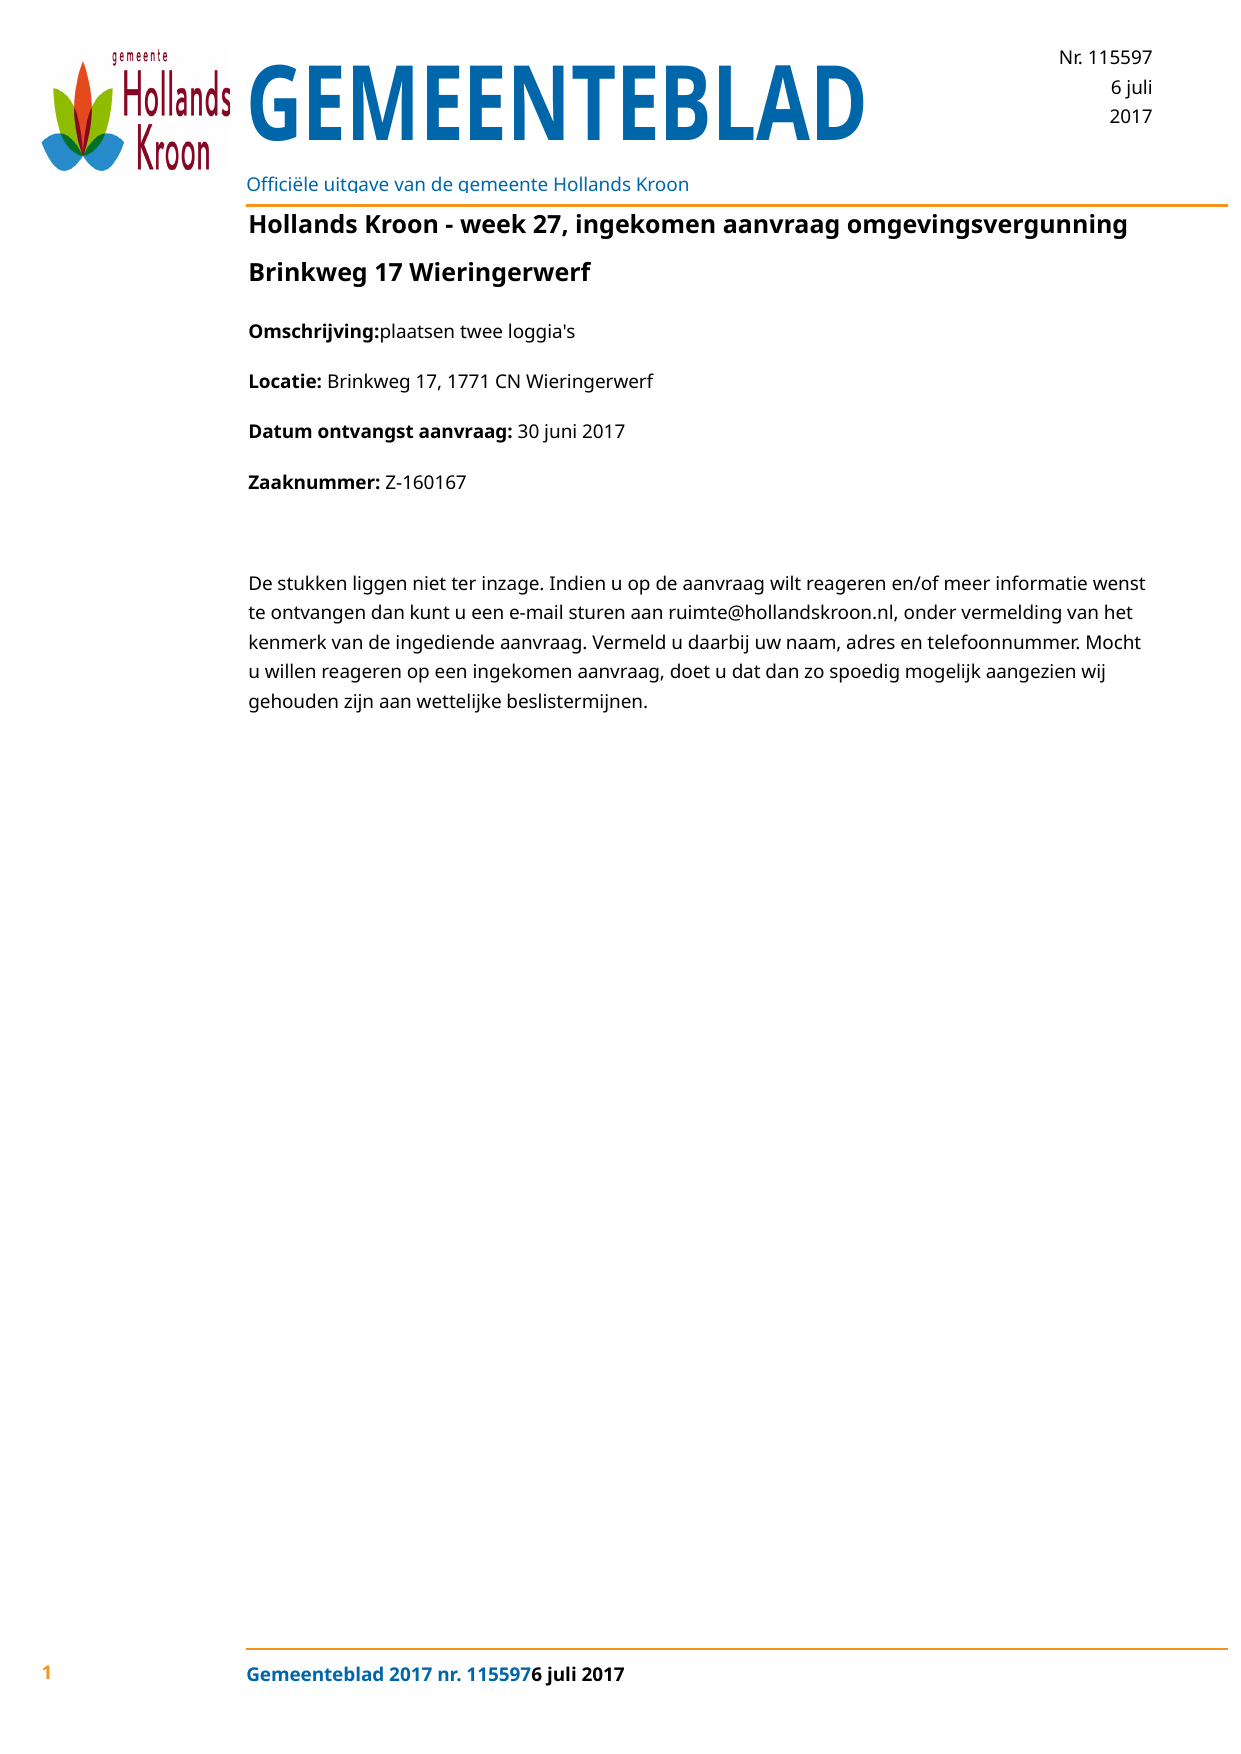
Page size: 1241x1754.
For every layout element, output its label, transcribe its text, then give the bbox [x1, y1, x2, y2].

text Omschrijving:plaatsen twee loggia's [248, 318, 1152, 344]
text Zaaknummer: Z-160167 [248, 469, 1152, 495]
text Hollands Kroon - week 27, ingekomen aanvraag omgevingsvergunning Brinkweg 17 Wieringerwerf [248, 207, 1152, 288]
text Locatie: Brinkweg 17, 1771 CN Wieringerwerf [248, 368, 1152, 394]
picture [41, 47, 231, 172]
text Datum ontvangst aanvraag: 30 juni 2017 [248, 419, 1152, 444]
text De stukken liggen niet ter inzage. Indien u op de aanvraag wilt reageren en/of meer informatie wenst te ontvangen dan kunt u een e-mail sturen aan ruimte@hollandskroon.nl, onder vermelding van het kenmerk van de ingediende aanvraag. Vermeld u daarbij uw naam, adres en telefoonnummer. Mocht u willen reageren op een ingekomen aanvraag, doet u dat dan zo spoedig mogelijk aangezien wij gehouden zijn aan wettelijke beslistermijnen. [248, 570, 1152, 714]
